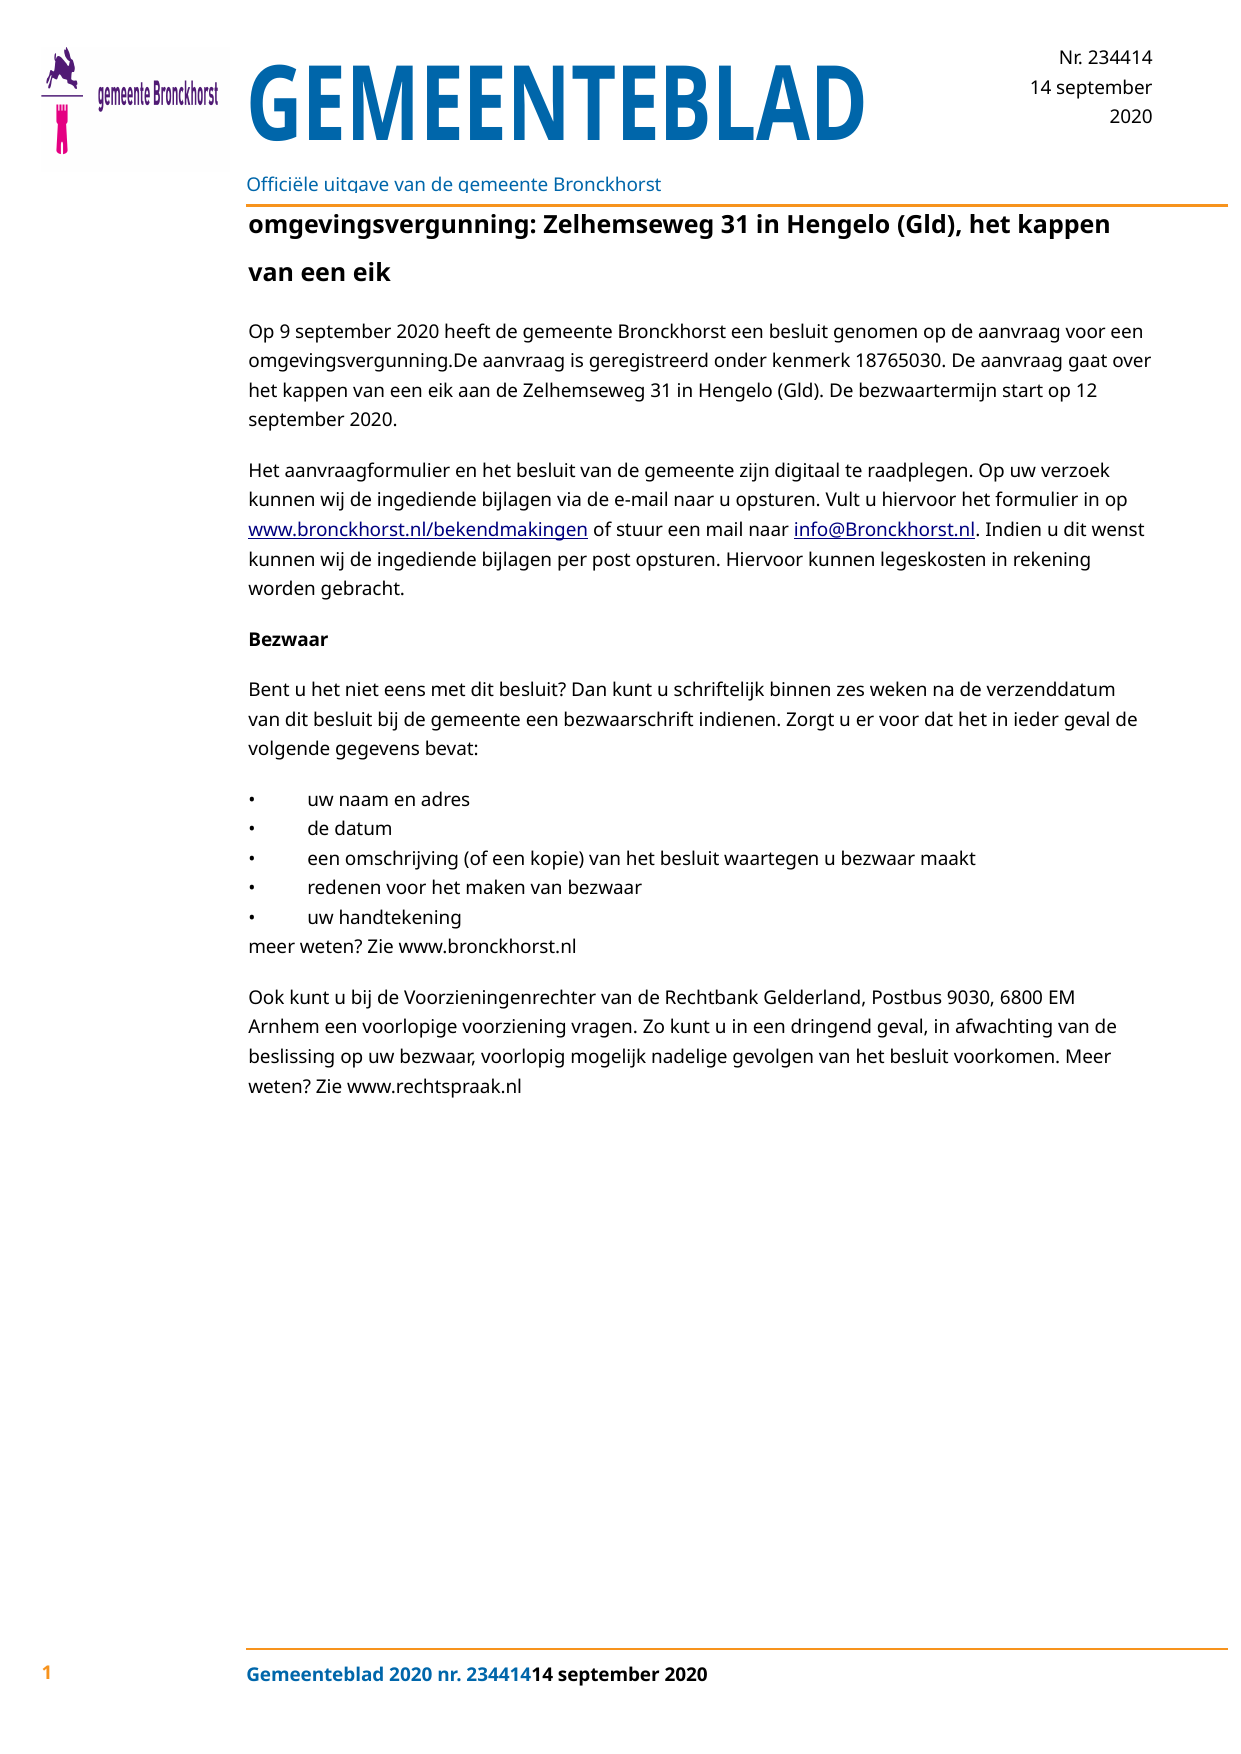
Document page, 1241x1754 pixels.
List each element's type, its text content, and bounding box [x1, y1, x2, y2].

text Op 9 september 2020 heeft de gemeente Bronckhorst een besluit genomen op de aanvraag voor een omgevingsvergunning.De aanvraag is geregistreerd onder kenmerk 18765030. De aanvraag gaat over het kappen van een eik aan de Zelhemseweg 31 in Hengelo (Gld). De bezwaartermijn start op 12 september 2020. [248, 318, 1152, 432]
list uw naam en adres [248, 786, 1152, 812]
text meer weten? Zie www.bronckhorst.nl [248, 934, 1152, 959]
list een omschrijving (of een kopie) van het besluit waartegen u bezwaar maakt [248, 845, 1152, 871]
list redenen voor het maken van bezwaar [248, 874, 1152, 900]
picture [41, 47, 231, 172]
text Bent u het niet eens met dit besluit? Dan kunt u schriftelijk binnen zes weken na de verzenddatum van dit besluit bij de gemeente een bezwaarschrift indienen. Zorgt u er voor dat het in ieder geval de volgende gegevens bevat: [248, 676, 1152, 761]
text Bezwaar [248, 626, 1152, 652]
text Ook kunt u bij de Voorzieningenrechter van de Rechtbank Gelderland, Postbus 9030, 6800 EM Arnhem een voorlopige voorziening vragen. Zo kunt u in een dringend geval, in afwachting van de beslissing op uw bezwaar, voorlopig mogelijk nadelige gevolgen van het besluit voorkomen. Meer weten? Zie www.rechtspraak.nl [248, 984, 1152, 1099]
list uw handtekening [248, 904, 1152, 930]
list de datum [248, 815, 1152, 841]
text omgevingsvergunning: Zelhemseweg 31 in Hengelo (Gld), het kappen van een eik [248, 207, 1152, 288]
text Het aanvraagformulier en het besluit van de gemeente zijn digitaal te raadplegen. Op uw verzoek kunnen wij de ingediende bijlagen via de e-mail naar u opsturen. Vult u hiervoor het formulier in op www.bronckhorst.nl/bekendmakingen of stuur een mail naar info@Bronckhorst.nl. Indien u dit wenst kunnen wij de ingediende bijlagen per post opsturen. Hiervoor kunnen legeskosten in rekening worden gebracht. [248, 457, 1152, 601]
